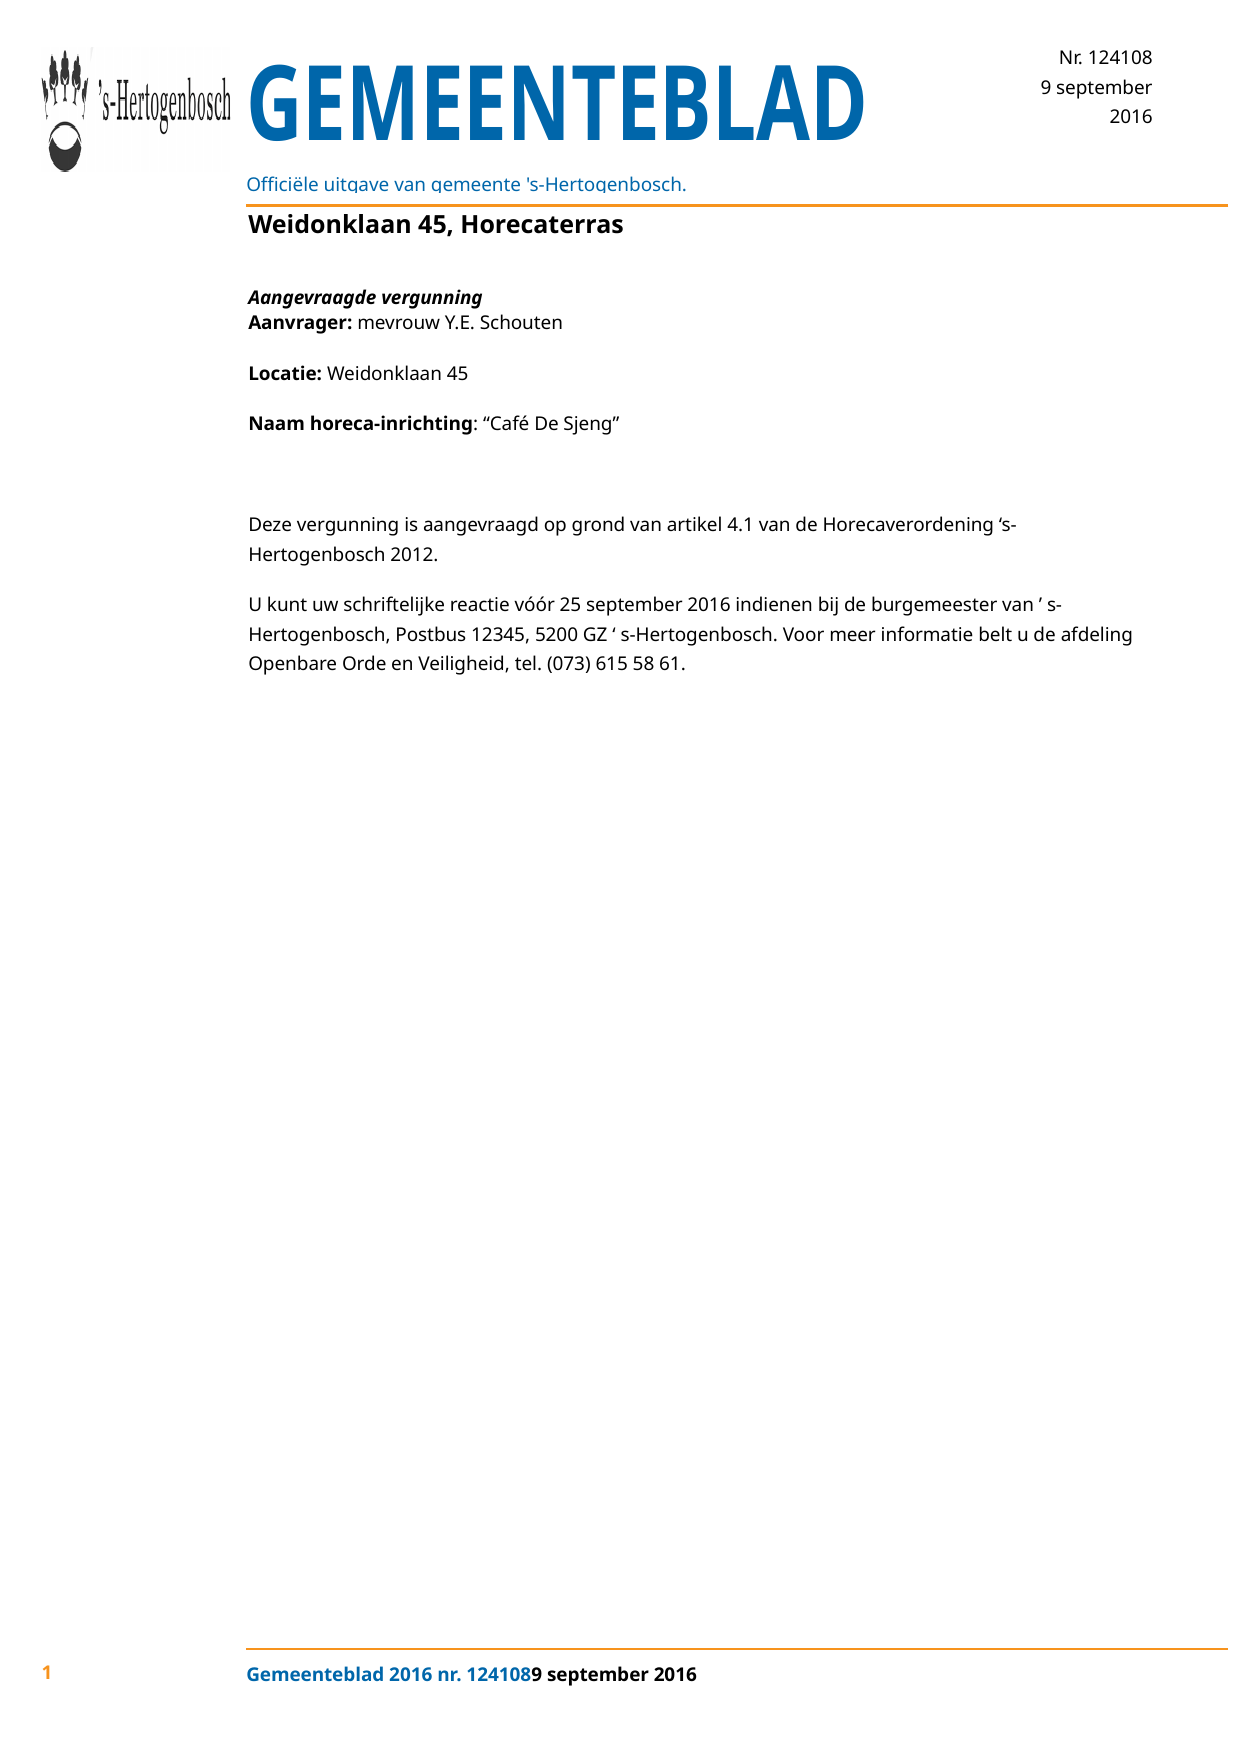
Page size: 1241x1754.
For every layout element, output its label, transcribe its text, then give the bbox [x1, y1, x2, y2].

text Naam horeca-inrichting: “Café De Sjeng” [248, 410, 1152, 436]
text Aanvrager: mevrouw Y.E. Schouten [248, 309, 1152, 335]
text U kunt uw schriftelijke reactie vóór 25 september 2016 indienen bij de burgemeester van ’ s-Hertogenbosch, Postbus 12345, 5200 GZ ‘ s-Hertogenbosch. Voor meer informatie belt u de afdeling Openbare Orde en Veiligheid, tel. (073) 615 58 61. [248, 591, 1152, 676]
text Deze vergunning is aangevraagd op grond van artikel 4.1 van de Horecaverordening ‘s-Hertogenbosch 2012. [248, 511, 1152, 567]
text Locatie: Weidonklaan 45 [248, 360, 1152, 386]
text Weidonklaan 45, Horecaterras [248, 207, 1152, 241]
picture [41, 47, 231, 172]
text Aangevraagde vergunning [248, 284, 1152, 309]
